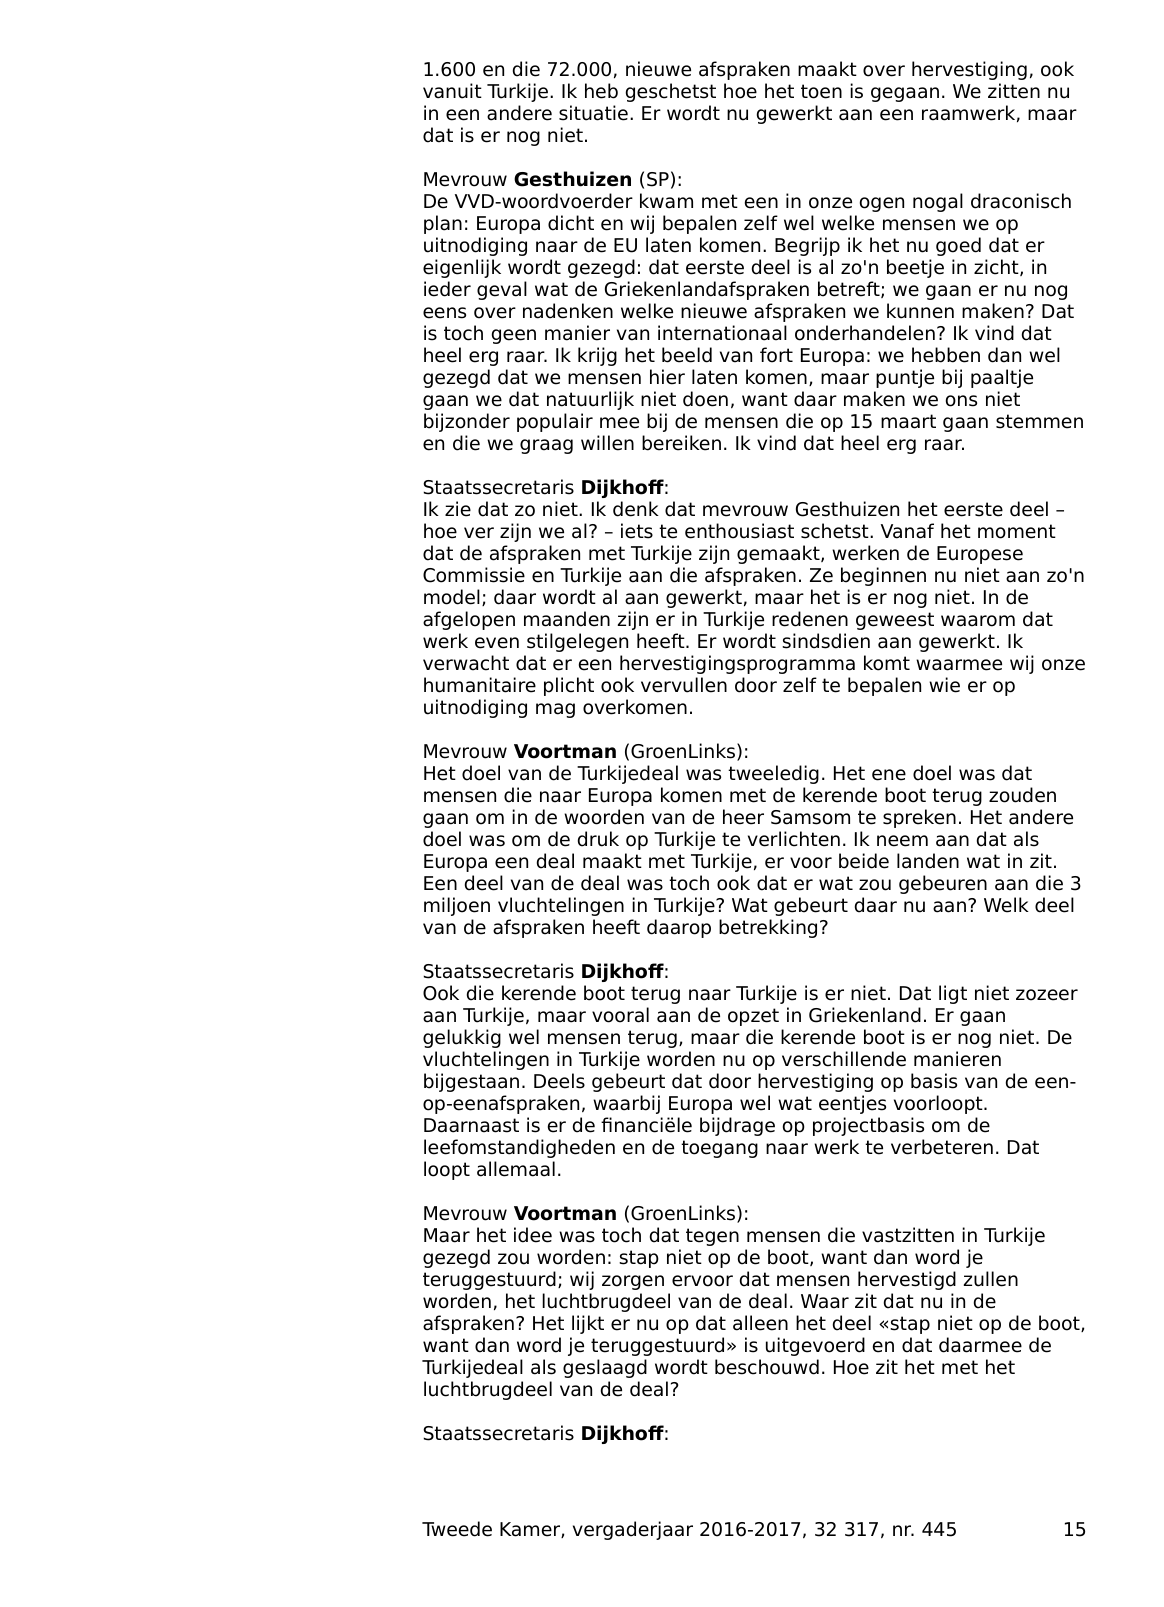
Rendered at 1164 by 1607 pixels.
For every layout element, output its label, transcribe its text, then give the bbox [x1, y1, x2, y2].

text De VVD-woordvoerder kwam met een in onze ogen nogal draconisch plan: Europa dicht en wij bepalen zelf wel welke mensen we op uitnodiging naar de EU laten komen. Begrijp ik het nu goed dat er eigenlijk wordt gezegd: dat eerste deel is al zo'n beetje in zicht, in ieder geval wat de Griekenlandafspraken betreft; we gaan er nu nog eens over nadenken welke nieuwe afspraken we kunnen maken? Dat is toch geen manier van internationaal onderhandelen? Ik vind dat heel erg raar. Ik krijg het beeld van fort Europa: we hebben dan wel gezegd dat we mensen hier laten komen, maar puntje bij paaltje gaan we dat natuurlijk niet doen, want daar maken we ons niet bijzonder populair mee bij de mensen die op 15 maart gaan stemmen en die we graag willen bereiken. Ik vind dat heel erg raar. [422, 191, 1087, 455]
text Ik zie dat zo niet. Ik denk dat mevrouw Gesthuizen het eerste deel – hoe ver zijn we al? – iets te enthousiast schetst. Vanaf het moment dat de afspraken met Turkije zijn gemaakt, werken de Europese Commissie en Turkije aan die afspraken. Ze beginnen nu niet aan zo'n model; daar wordt al aan gewerkt, maar het is er nog niet. In de afgelopen maanden zijn er in Turkije redenen geweest waarom dat werk even stilgelegen heeft. Er wordt sindsdien aan gewerkt. Ik verwacht dat er een hervestigingsprogramma komt waarmee wij onze humanitaire plicht ook vervullen door zelf te bepalen wie er op uitnodiging mag overkomen. [422, 499, 1087, 719]
text Maar het idee was toch dat tegen mensen die vastzitten in Turkije gezegd zou worden: stap niet op de boot, want dan word je teruggestuurd; wij zorgen ervoor dat mensen hervestigd zullen worden, het luchtbrugdeel van de deal. Waar zit dat nu in de afspraken? Het lijkt er nu op dat alleen het deel «stap niet op de boot, want dan word je teruggestuurd» is uitgevoerd en dat daarmee de Turkijedeal als geslaagd wordt beschouwd. Hoe zit het met het luchtbrugdeel van de deal? [422, 1225, 1087, 1401]
text Mevrouw Voortman (GroenLinks): [422, 741, 1087, 763]
text Staatssecretaris Dijkhoff: [422, 477, 1087, 499]
text Staatssecretaris Dijkhoff: [422, 1423, 1087, 1445]
text 1.600 en die 72.000, nieuwe afspraken maakt over hervestiging, ook vanuit Turkije. Ik heb geschetst hoe het toen is gegaan. We zitten nu in een andere situatie. Er wordt nu gewerkt aan een raamwerk, maar dat is er nog niet. [422, 59, 1087, 147]
text Mevrouw Voortman (GroenLinks): [422, 1203, 1087, 1225]
text Ook die kerende boot terug naar Turkije is er niet. Dat ligt niet zozeer aan Turkije, maar vooral aan de opzet in Griekenland. Er gaan gelukkig wel mensen terug, maar die kerende boot is er nog niet. De vluchtelingen in Turkije worden nu op verschillende manieren bijgestaan. Deels gebeurt dat door hervestiging op basis van de een-op-eenafspraken, waarbij Europa wel wat eentjes voorloopt. Daarnaast is er de financiële bijdrage op projectbasis om de leefomstandigheden en de toegang naar werk te verbeteren. Dat loopt allemaal. [422, 983, 1087, 1181]
text Staatssecretaris Dijkhoff: [422, 961, 1087, 983]
text Het doel van de Turkijedeal was tweeledig. Het ene doel was dat mensen die naar Europa komen met de kerende boot terug zouden gaan om in de woorden van de heer Samsom te spreken. Het andere doel was om de druk op Turkije te verlichten. Ik neem aan dat als Europa een deal maakt met Turkije, er voor beide landen wat in zit. Een deel van de deal was toch ook dat er wat zou gebeuren aan die 3 miljoen vluchtelingen in Turkije? Wat gebeurt daar nu aan? Welk deel van de afspraken heeft daarop betrekking? [422, 763, 1087, 939]
text Mevrouw Gesthuizen (SP): [422, 169, 1087, 191]
